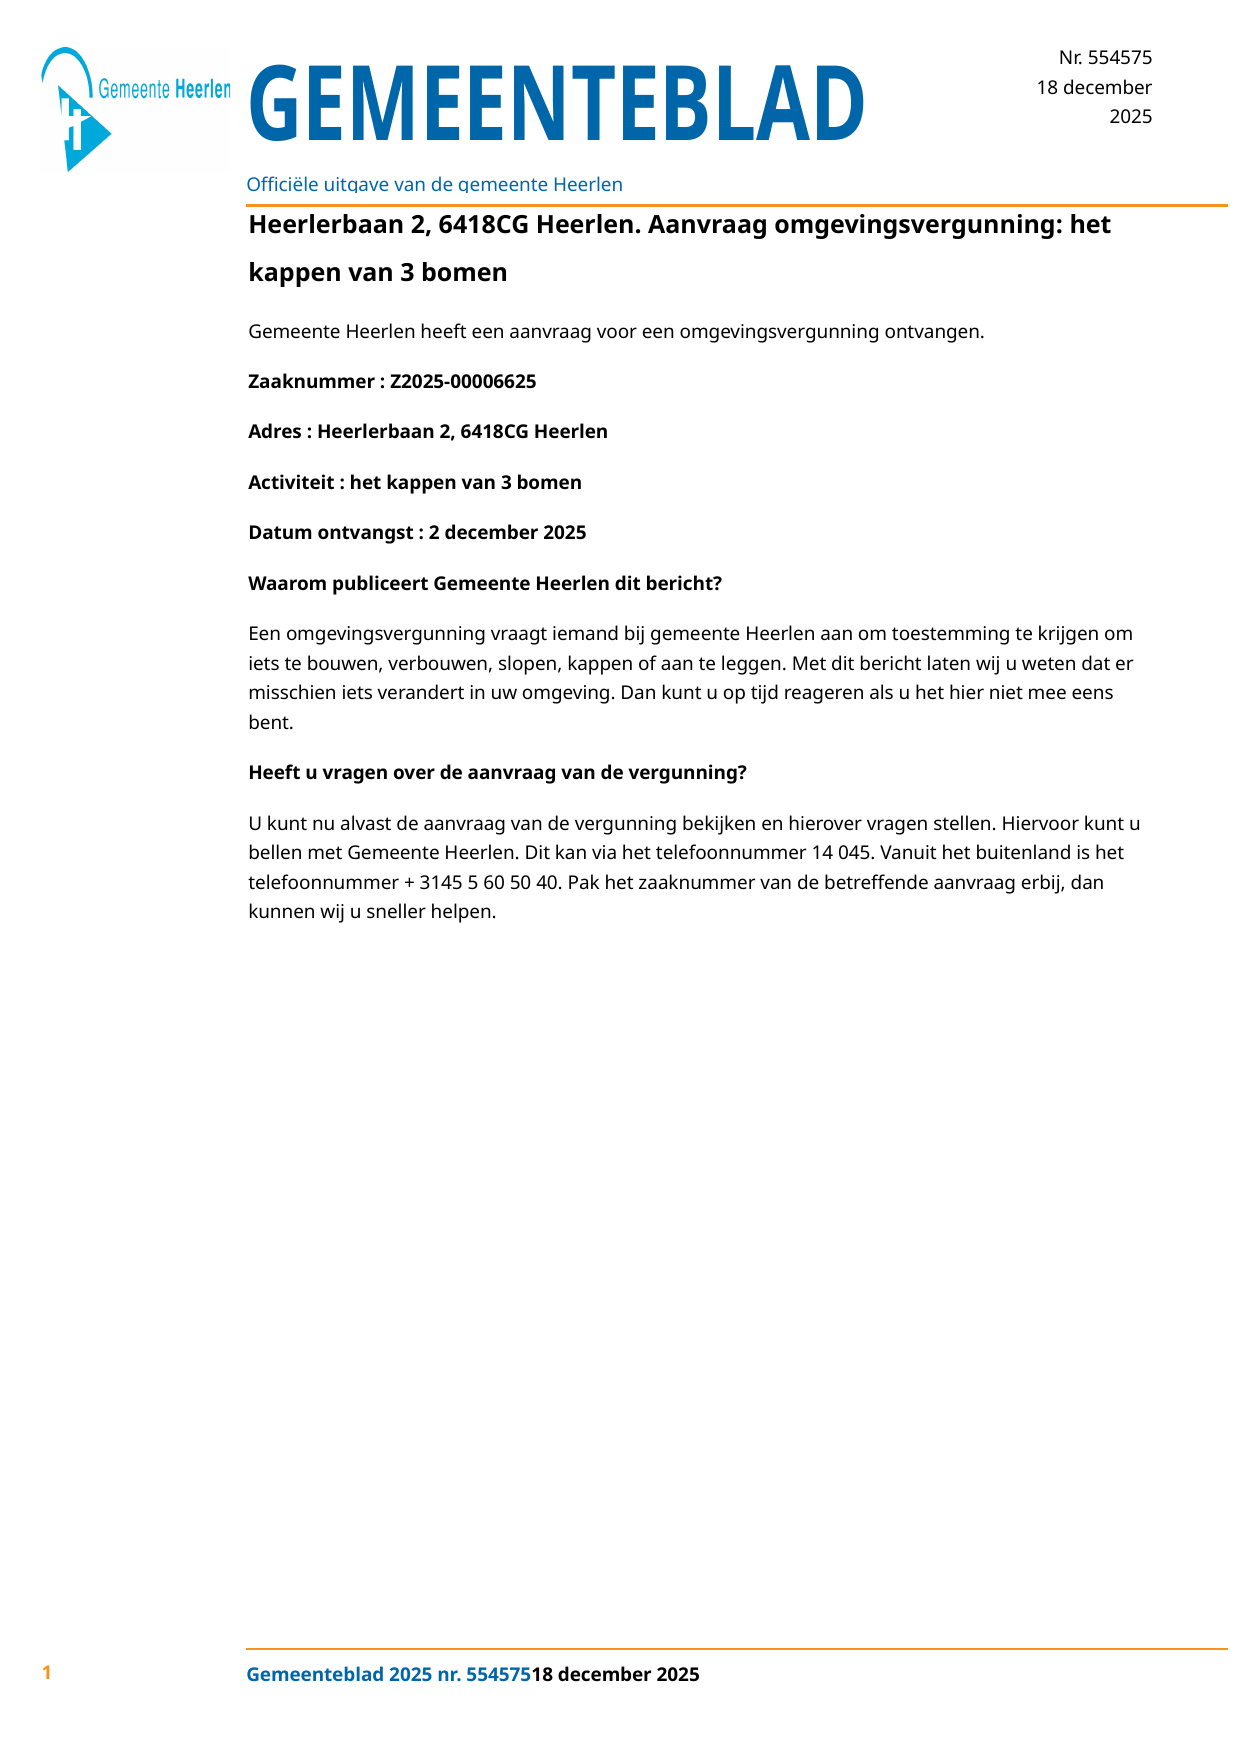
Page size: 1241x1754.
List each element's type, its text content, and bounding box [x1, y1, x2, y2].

text U kunt nu alvast de aanvraag van de vergunning bekijken en hierover vragen stellen. Hiervoor kunt u bellen met Gemeente Heerlen. Dit kan via het telefoonnummer 14 045. Vanuit het buitenland is het telefoonnummer + 3145 5 60 50 40. Pak het zaaknummer van de betreffende aanvraag erbij, dan kunnen wij u sneller helpen. [248, 810, 1152, 924]
text Datum ontvangst : 2 december 2025 [248, 519, 1152, 545]
text Zaaknummer : Z2025-00006625 [248, 368, 1152, 394]
text Heeft u vragen over de aanvraag van de vergunning? [248, 759, 1152, 785]
text Activiteit : het kappen van 3 bomen [248, 469, 1152, 495]
picture [41, 47, 231, 172]
picture [41, 47, 59, 70]
text Waarom publiceert Gemeente Heerlen dit bericht? [248, 570, 1152, 596]
text Heerlerbaan 2, 6418CG Heerlen. Aanvraag omgevingsvergunning: het kappen van 3 bomen [248, 207, 1152, 288]
text Adres : Heerlerbaan 2, 6418CG Heerlen [248, 419, 1152, 444]
text Gemeente Heerlen heeft een aanvraag voor een omgevingsvergunning ontvangen. [248, 318, 1152, 344]
text Een omgevingsvergunning vraagt iemand bij gemeente Heerlen aan om toestemming te krijgen om iets te bouwen, verbouwen, slopen, kappen of aan te leggen. Met dit bericht laten wij u weten dat er misschien iets verandert in uw omgeving. Dan kunt u op tijd reageren als u het hier niet mee eens bent. [248, 620, 1152, 735]
